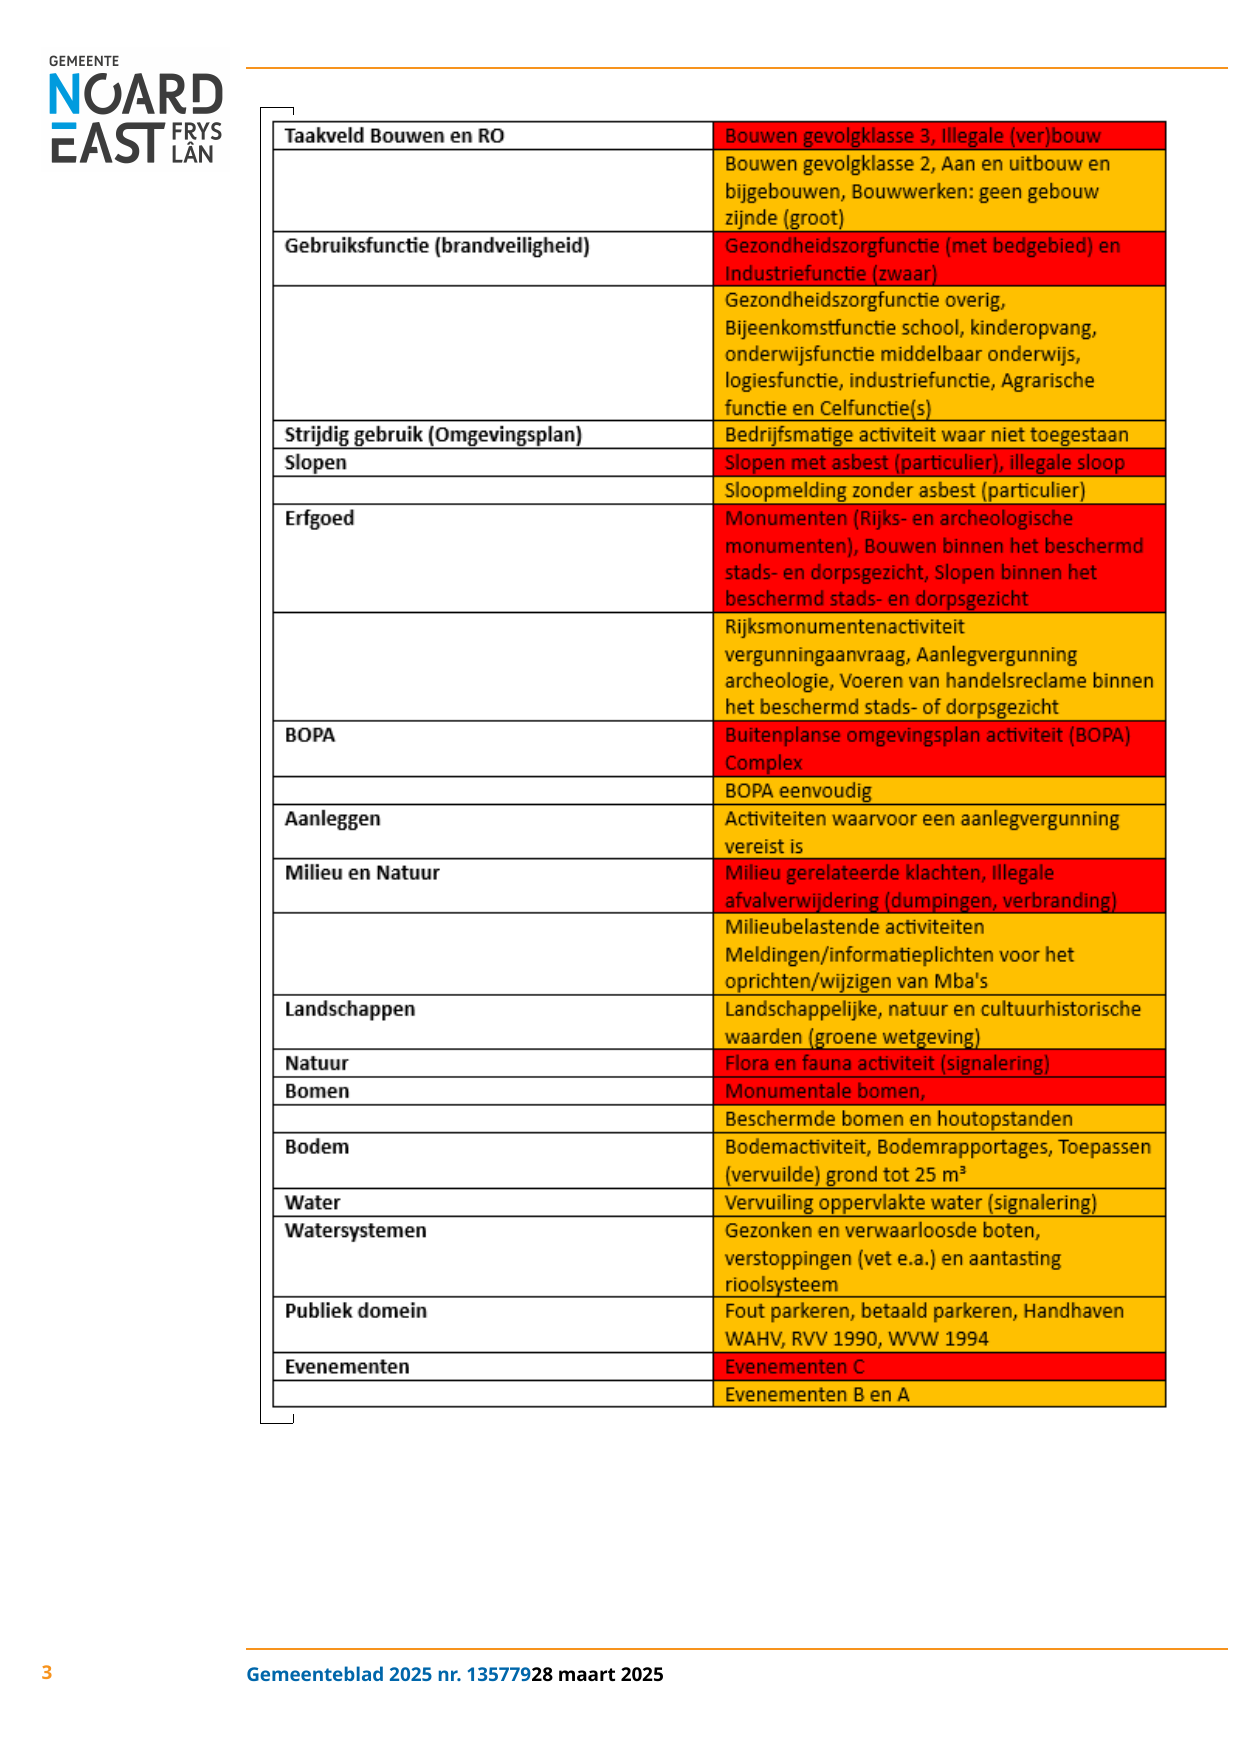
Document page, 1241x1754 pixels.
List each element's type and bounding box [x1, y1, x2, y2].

picture [41, 47, 231, 172]
picture [268, 115, 1173, 1414]
